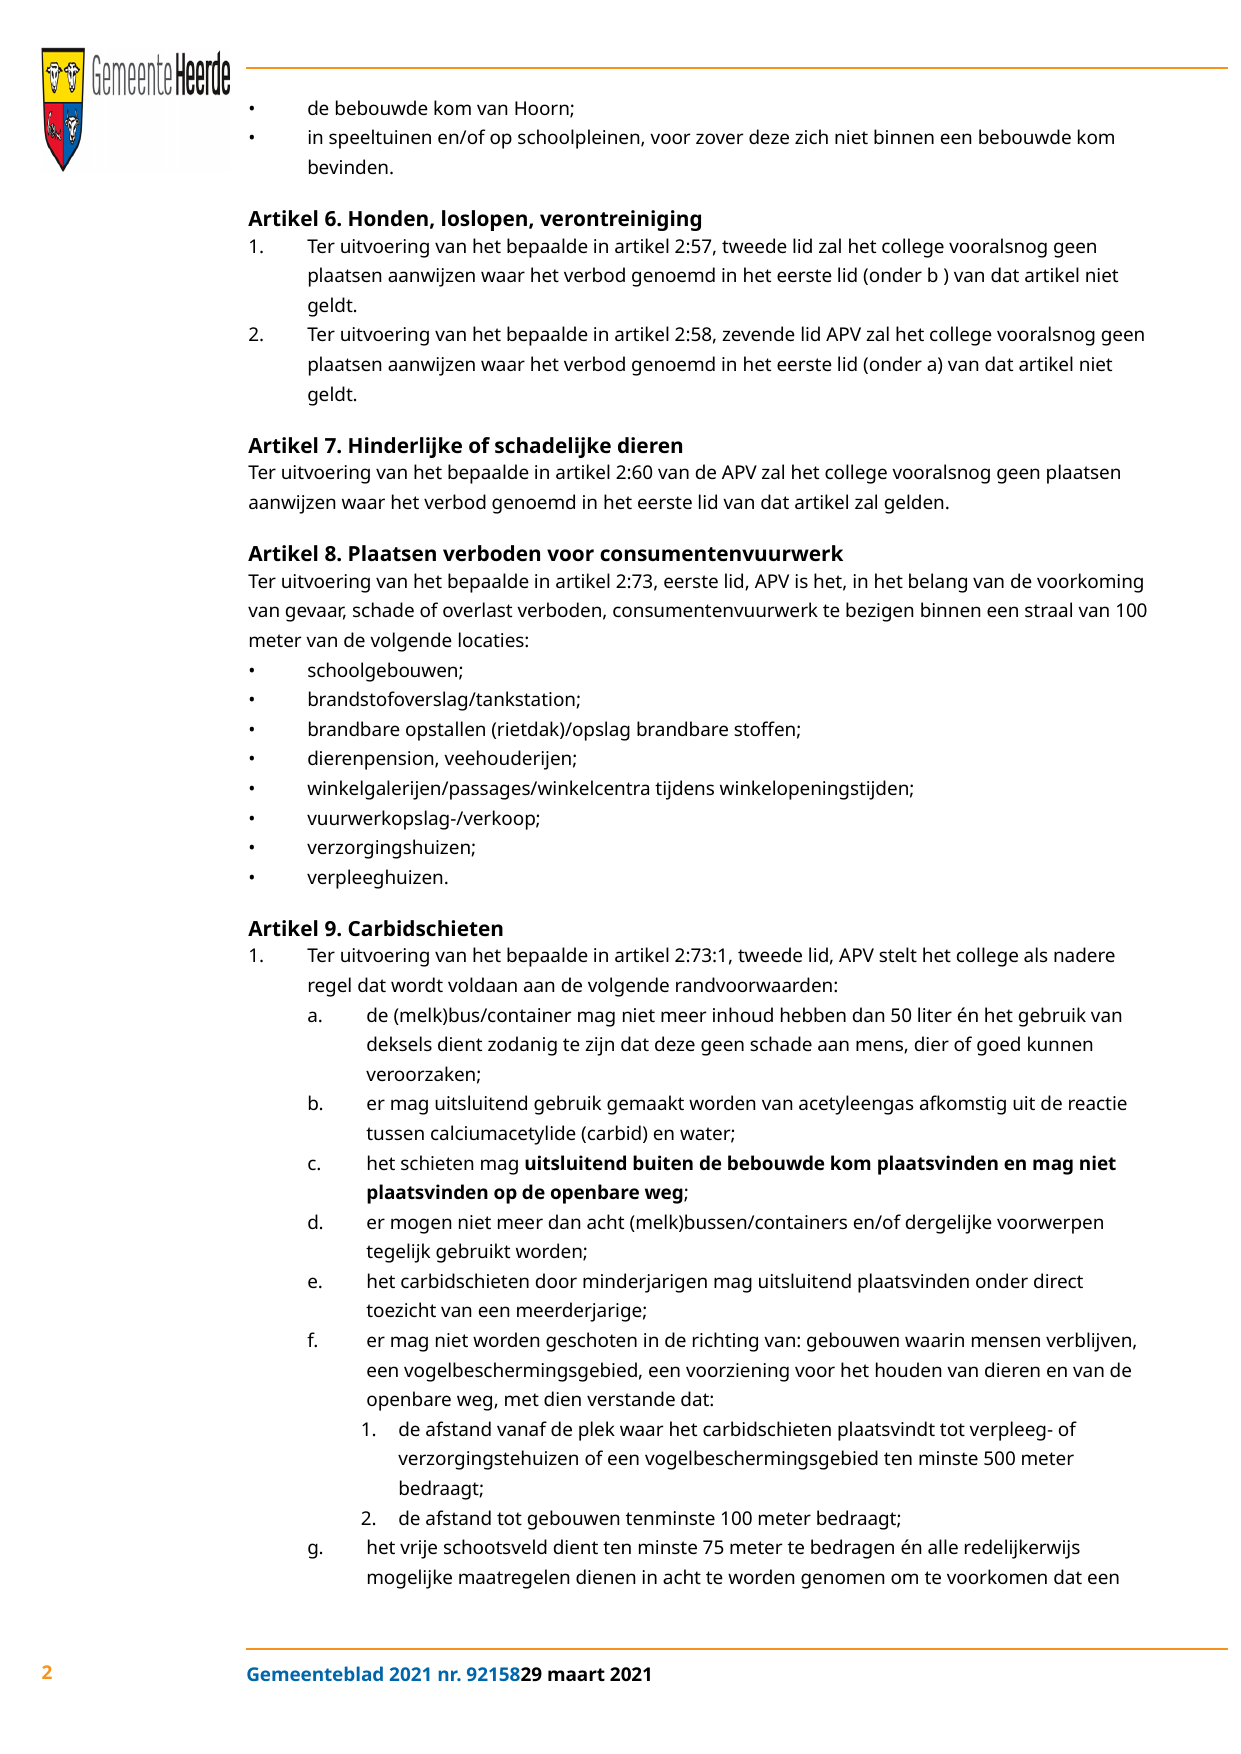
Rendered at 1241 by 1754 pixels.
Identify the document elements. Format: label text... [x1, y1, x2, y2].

list winkelgalerijen/passages/winkelcentra tijdens winkelopeningstijden; [248, 775, 1152, 801]
text Artikel 6. Honden, loslopen, verontreiniging [248, 204, 1152, 233]
list Ter uitvoering van het bepaalde in artikel 2:57, tweede lid zal het college vooralsnog geen plaatsen aanwijzen waar het verbod genoemd in het eerste lid (onder b ) van dat artikel niet geldt. [248, 233, 1152, 318]
list de bebouwde kom van Hoorn; [248, 95, 1152, 121]
list de afstand vanaf de plek waar het carbidschieten plaatsvindt tot verpleeg- of verzorgingstehuizen of een vogelbeschermingsgebied ten minste 500 meter bedraagt; [361, 1416, 1152, 1501]
list vuurwerkopslag-/verkoop; [248, 805, 1152, 830]
list er mag niet worden geschoten in de richting van: gebouwen waarin mensen verblijven, een vogelbeschermingsgebied, een voorziening voor het houden van dieren en van de openbare weg, met dien verstande dat: [307, 1327, 1152, 1412]
list er mag uitsluitend gebruik gemaakt worden van acetyleengas afkomstig uit de reactie tussen calciumacetylide (carbid) en water; [307, 1091, 1152, 1146]
text Ter uitvoering van het bepaalde in artikel 2:60 van de APV zal het college vooralsnog geen plaatsen aanwijzen waar het verbod genoemd in het eerste lid van dat artikel zal gelden. [248, 459, 1152, 515]
list Ter uitvoering van het bepaalde in artikel 2:73:1, tweede lid, APV stelt het college als nadere regel dat wordt voldaan aan de volgende randvoorwaarden: [248, 943, 1152, 998]
list brandbare opstallen (rietdak)/opslag brandbare stoffen; [248, 716, 1152, 742]
text Artikel 8. Plaatsen verboden voor consumentenvuurwerk [248, 539, 1152, 568]
list Ter uitvoering van het bepaalde in artikel 2:58, zevende lid APV zal het college vooralsnog geen plaatsen aanwijzen waar het verbod genoemd in het eerste lid (onder a) van dat artikel niet geldt. [248, 322, 1152, 406]
list het schieten mag uitsluitend buiten de bebouwde kom plaatsvinden en mag niet plaatsvinden op de openbare weg; [307, 1150, 1152, 1205]
text Artikel 9. Carbidschieten [248, 914, 1152, 943]
list verzorgingshuizen; [248, 834, 1152, 860]
list verpleeghuizen. [248, 864, 1152, 889]
text Artikel 7. Hinderlijke of schadelijke dieren [248, 431, 1152, 459]
list de (melk)bus/container mag niet meer inhoud hebben dan 50 liter én het gebruik van deksels dient zodanig te zijn dat deze geen schade aan mens, dier of goed kunnen veroorzaken; [307, 1002, 1152, 1087]
list in speeltuinen en/of op schoolpleinen, voor zover deze zich niet binnen een bebouwde kom bevinden. [248, 124, 1152, 180]
list het carbidschieten door minderjarigen mag uitsluitend plaatsvinden onder direct toezicht van een meerderjarige; [307, 1268, 1152, 1323]
list er mogen niet meer dan acht (melk)bussen/containers en/of dergelijke voorwerpen tegelijk gebruikt worden; [307, 1209, 1152, 1264]
list schoolgebouwen; [248, 657, 1152, 682]
picture [41, 47, 231, 172]
list de afstand tot gebouwen tenminste 100 meter bedraagt; [361, 1505, 1152, 1531]
text Ter uitvoering van het bepaalde in artikel 2:73, eerste lid, APV is het, in het belang van de voorkoming van gevaar, schade of overlast verboden, consumentenvuurwerk te bezigen binnen een straal van 100 meter van de volgende locaties: [248, 568, 1152, 653]
list het vrije schootsveld dient ten minste 75 meter te bedragen én alle redelijkerwijs mogelijke maatregelen dienen in acht te worden genomen om te voorkomen dat een [307, 1534, 1152, 1590]
list dierenpension, veehouderijen; [248, 746, 1152, 771]
list brandstofoverslag/tankstation; [248, 686, 1152, 712]
